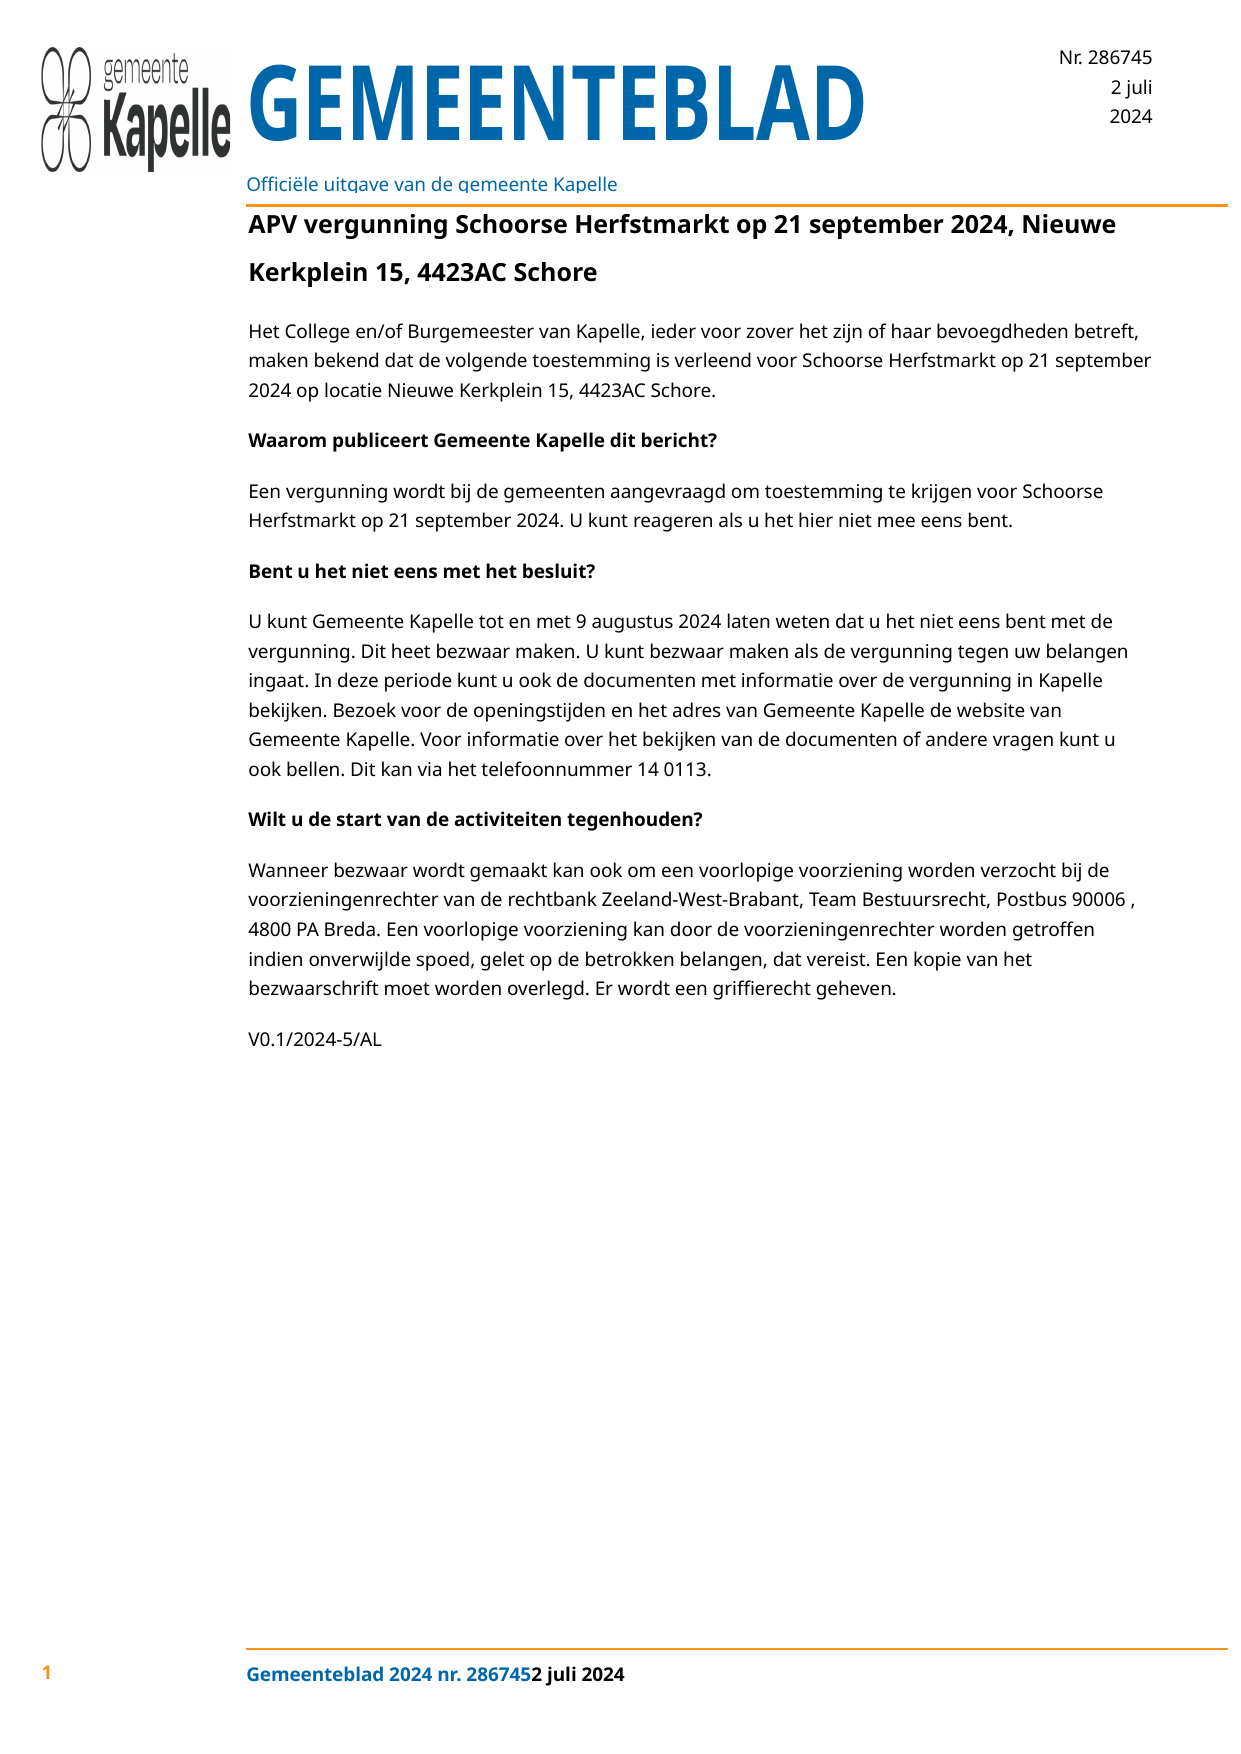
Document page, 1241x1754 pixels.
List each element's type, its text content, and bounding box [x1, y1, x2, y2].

text Wanneer bezwaar wordt gemaakt kan ook om een voorlopige voorziening worden verzocht bij de voorzieningenrechter van de rechtbank Zeeland-West-Brabant, Team Bestuursrecht, Postbus 90006 , 4800 PA Breda. Een voorlopige voorziening kan door de voorzieningenrechter worden getroffen indien onverwijlde spoed, gelet op de betrokken belangen, dat vereist. Een kopie van het bezwaarschrift moet worden overlegd. Er wordt een griffierecht geheven. [248, 857, 1152, 1001]
text Wilt u de start van de activiteiten tegenhouden? [248, 807, 1152, 832]
text Het College en/of Burgemeester van Kapelle, ieder voor zover het zijn of haar bevoegdheden betreft, maken bekend dat de volgende toestemming is verleend voor Schoorse Herfstmarkt op 21 september 2024 op locatie Nieuwe Kerkplein 15, 4423AC Schore. [248, 318, 1152, 403]
text V0.1/2024-5/AL [248, 1026, 1152, 1052]
text Waarom publiceert Gemeente Kapelle dit bericht? [248, 427, 1152, 453]
picture [41, 47, 231, 172]
text Bent u het niet eens met het besluit? [248, 558, 1152, 584]
text U kunt Gemeente Kapelle tot en met 9 augustus 2024 laten weten dat u het niet eens bent met de vergunning. Dit heet bezwaar maken. U kunt bezwaar maken als de vergunning tegen uw belangen ingaat. In deze periode kunt u ook de documenten met informatie over de vergunning in Kapelle bekijken. Bezoek voor de openingstijden en het adres van Gemeente Kapelle de website van Gemeente Kapelle. Voor informatie over het bekijken van de documenten of andere vragen kunt u ook bellen. Dit kan via het telefoonnummer 14 0113. [248, 608, 1152, 782]
text Een vergunning wordt bij de gemeenten aangevraagd om toestemming te krijgen voor Schoorse Herfstmarkt op 21 september 2024. U kunt reageren als u het hier niet mee eens bent. [248, 478, 1152, 533]
text APV vergunning Schoorse Herfstmarkt op 21 september 2024, Nieuwe Kerkplein 15, 4423AC Schore [248, 207, 1152, 288]
